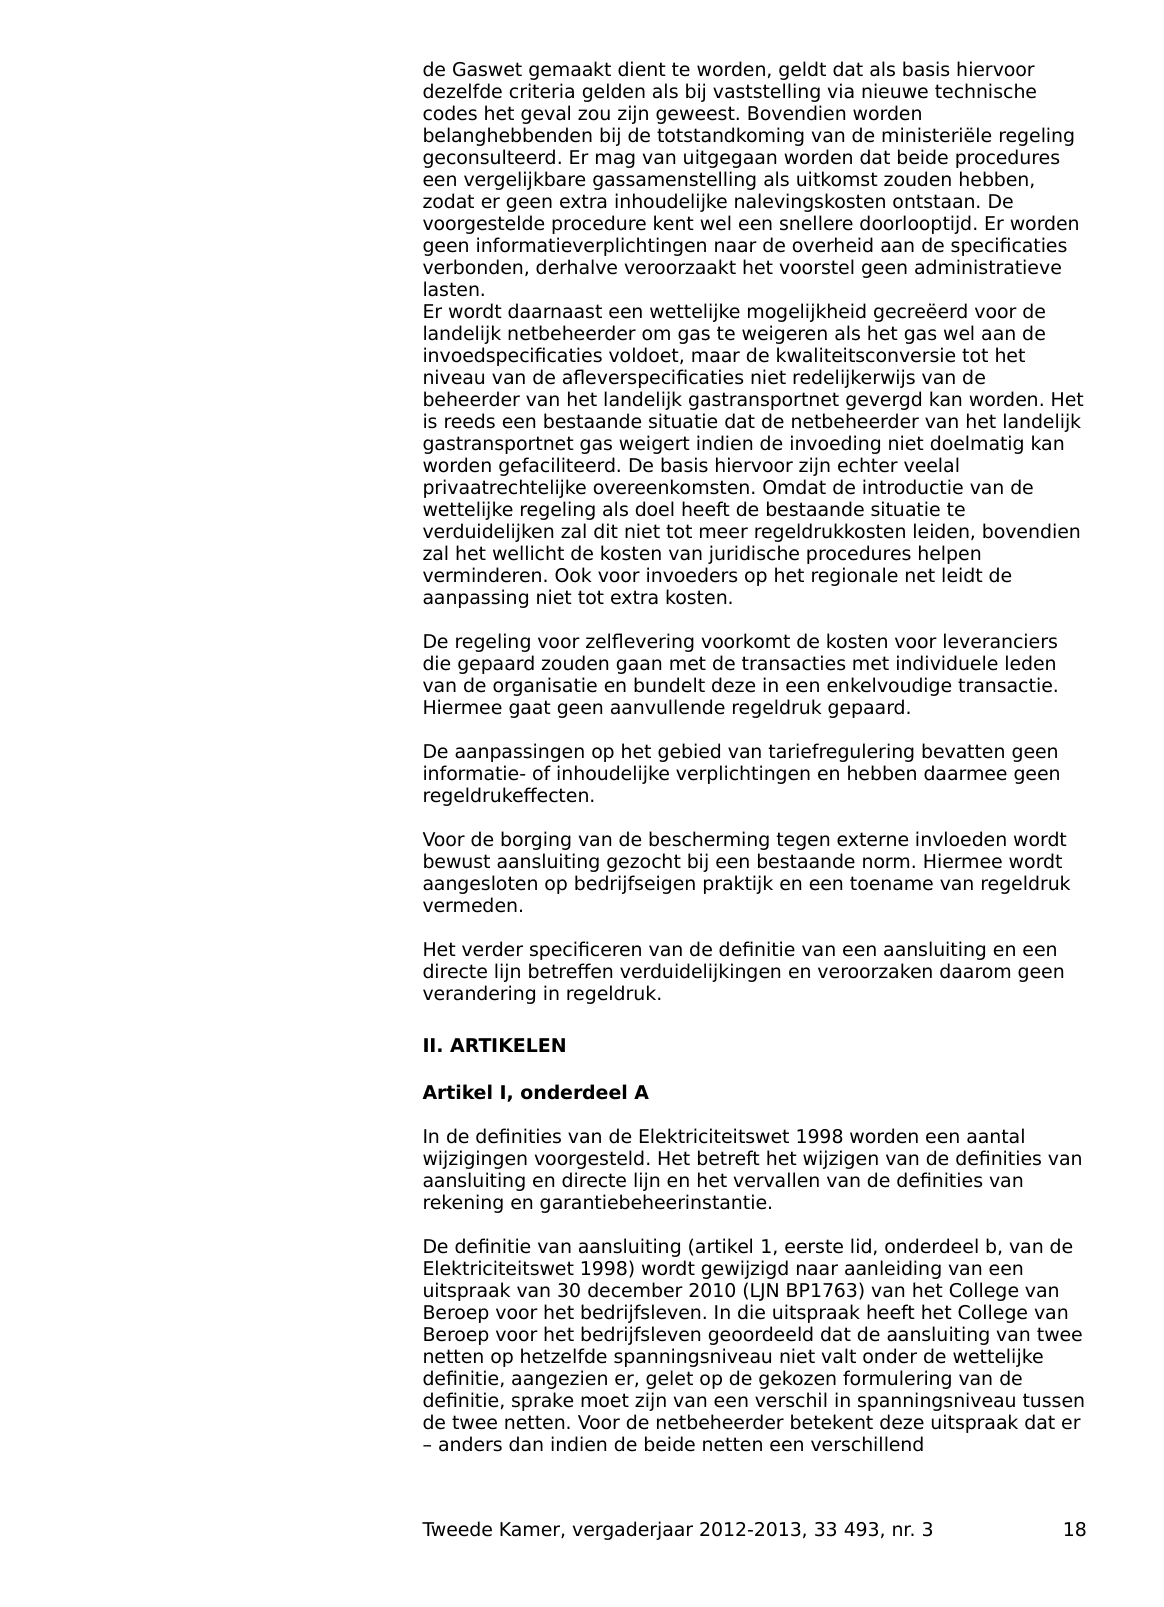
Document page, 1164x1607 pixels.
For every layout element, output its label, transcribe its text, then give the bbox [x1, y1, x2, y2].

text De regeling voor zelflevering voorkomt de kosten voor leveranciers die gepaard zouden gaan met de transacties met individuele leden van de organisatie en bundelt deze in een enkelvoudige transactie. Hiermee gaat geen aanvullende regeldruk gepaard. [422, 631, 1087, 719]
text Voor de borging van de bescherming tegen externe invloeden wordt bewust aansluiting gezocht bij een bestaande norm. Hiermee wordt aangesloten op bedrijfseigen praktijk en een toename van regeldruk vermeden. [422, 829, 1087, 917]
text In de definities van de Elektriciteitswet 1998 worden een aantal wijzigingen voorgesteld. Het betreft het wijzigen van de definities van aansluiting en directe lijn en het vervallen van de definities van rekening en garantiebeheerinstantie. [422, 1126, 1087, 1214]
text de Gaswet gemaakt dient te worden, geldt dat als basis hiervoor dezelfde criteria gelden als bij vaststelling via nieuwe technische codes het geval zou zijn geweest. Bovendien worden belanghebbenden bij de totstandkoming van de ministeriële regeling geconsulteerd. Er mag van uitgegaan worden dat beide procedures een vergelijkbare gassamenstelling als uitkomst zouden hebben, zodat er geen extra inhoudelijke nalevingskosten ontstaan. De voorgestelde procedure kent wel een snellere doorlooptijd. Er worden geen informatieverplichtingen naar de overheid aan de specificaties verbonden, derhalve veroorzaakt het voorstel geen administratieve lasten. [422, 59, 1087, 301]
subtitle Artikel I, onderdeel A [422, 1082, 1087, 1104]
text Het verder specificeren van de definitie van een aansluiting en een directe lijn betreffen verduidelijkingen en veroorzaken daarom geen verandering in regeldruk. [422, 939, 1087, 1005]
text De aanpassingen op het gebied van tariefregulering bevatten geen informatie- of inhoudelijke verplichtingen en hebben daarmee geen regeldrukeffecten. [422, 741, 1087, 807]
text De definitie van aansluiting (artikel 1, eerste lid, onderdeel b, van de Elektriciteitswet 1998) wordt gewijzigd naar aanleiding van een uitspraak van 30 december 2010 (LJN BP1763) van het College van Beroep voor het bedrijfsleven. In die uitspraak heeft het College van Beroep voor het bedrijfsleven geoordeeld dat de aansluiting van twee netten op hetzelfde spanningsniveau niet valt onder de wettelijke definitie, aangezien er, gelet op de gekozen formulering van de definitie, sprake moet zijn van een verschil in spanningsniveau tussen de twee netten. Voor de netbeheerder betekent deze uitspraak dat er – anders dan indien de beide netten een verschillend [422, 1236, 1087, 1456]
text Er wordt daarnaast een wettelijke mogelijkheid gecreëerd voor de landelijk netbeheerder om gas te weigeren als het gas wel aan de invoedspecificaties voldoet, maar de kwaliteitsconversie tot het niveau van de afleverspecificaties niet redelijkerwijs van de beheerder van het landelijk gastransportnet gevergd kan worden. Het is reeds een bestaande situatie dat de netbeheerder van het landelijk gastransportnet gas weigert indien de invoeding niet doelmatig kan worden gefaciliteerd. De basis hiervoor zijn echter veelal privaatrechtelijke overeenkomsten. Omdat de introductie van de wettelijke regeling als doel heeft de bestaande situatie te verduidelijken zal dit niet tot meer regeldrukkosten leiden, bovendien zal het wellicht de kosten van juridische procedures helpen verminderen. Ook voor invoeders op het regionale net leidt de aanpassing niet tot extra kosten. [422, 301, 1087, 608]
subtitle II. ARTIKELEN [422, 1035, 1087, 1057]
